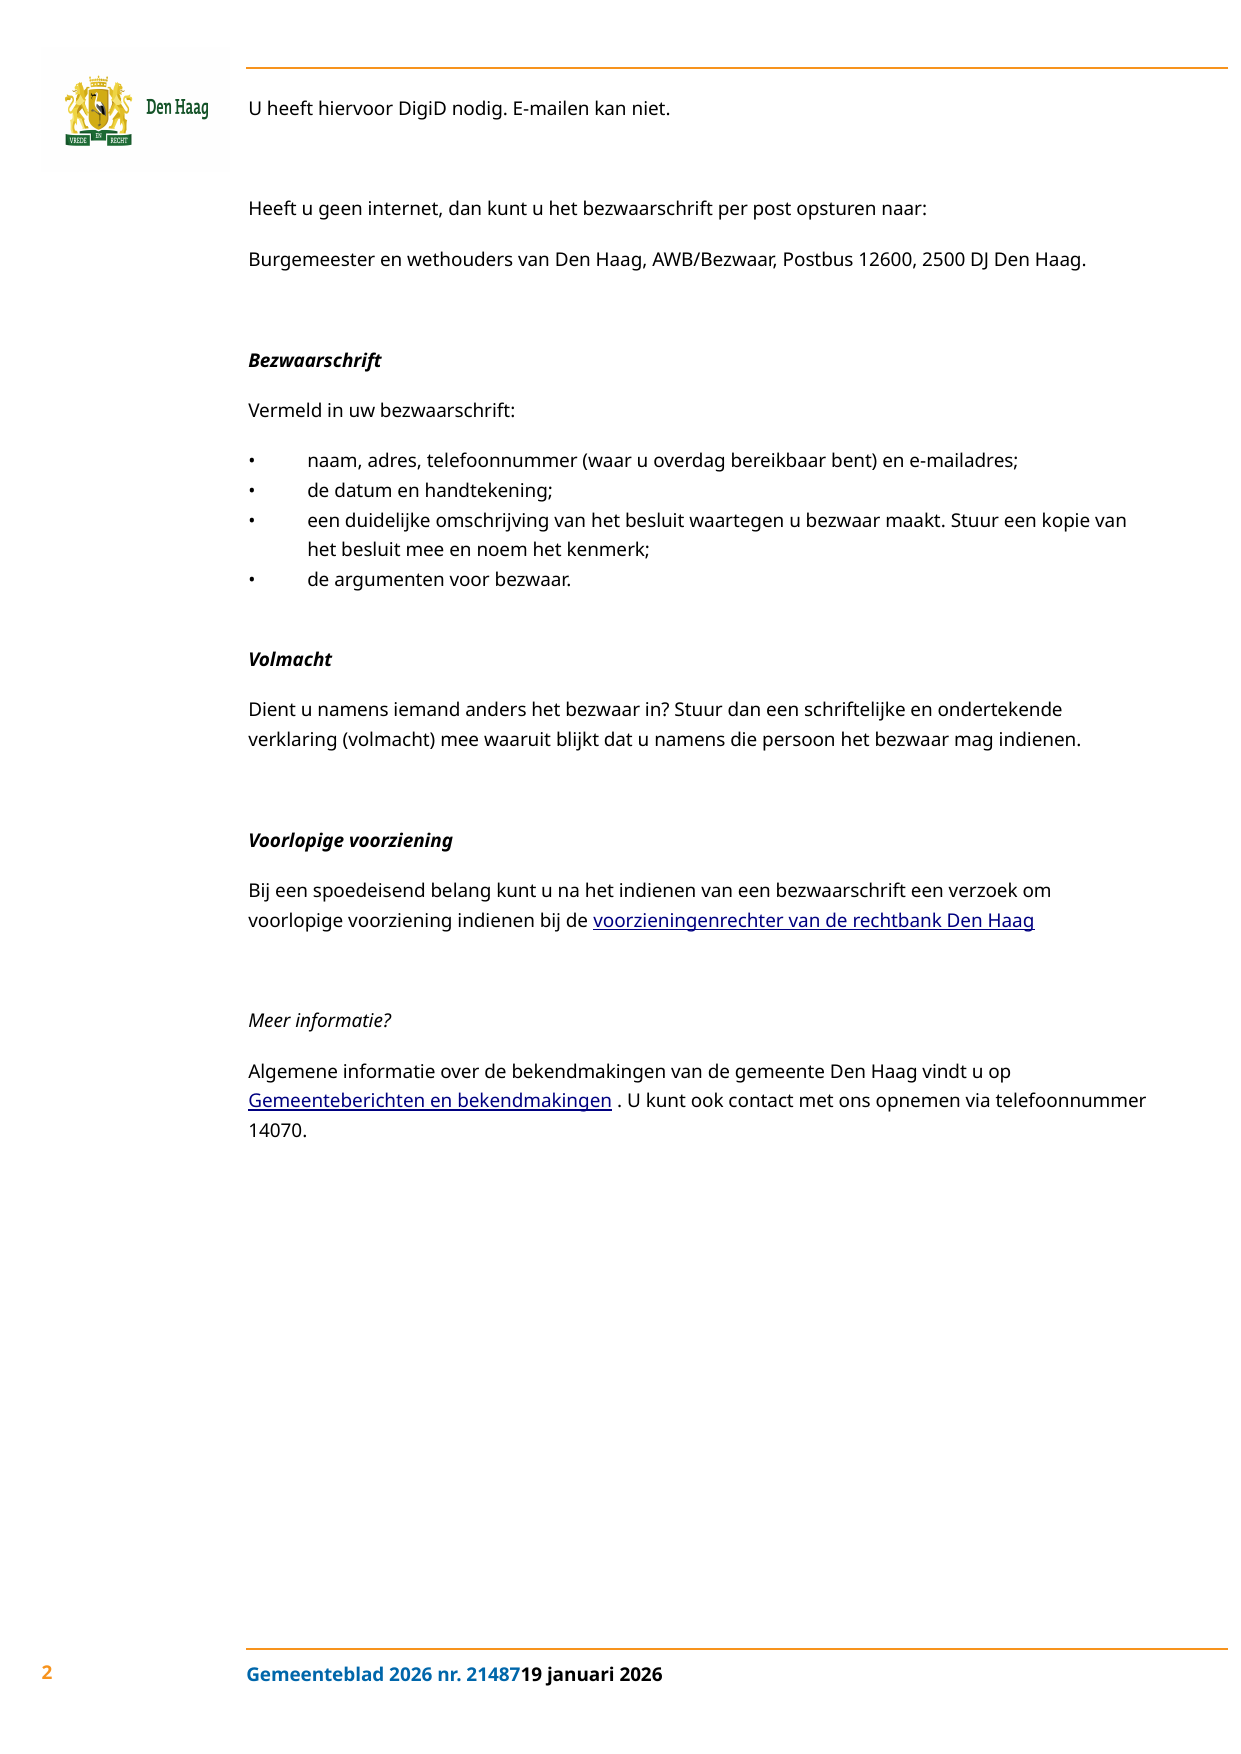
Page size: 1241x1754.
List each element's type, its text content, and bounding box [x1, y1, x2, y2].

text Bij een spoedeisend belang kunt u na het indienen van een bezwaarschrift een verzoek om voorlopige voorziening indienen bij de voorzieningenrechter van de rechtbank Den Haag [248, 877, 1152, 933]
list een duidelijke omschrijving van het besluit waartegen u bezwaar maakt. Stuur een kopie van het besluit mee en noem het kenmerk; [248, 507, 1152, 562]
text Dient u namens iemand anders het bezwaar in? Stuur dan een schriftelijke en ondertekende verklaring (volmacht) mee waaruit blijkt dat u namens die persoon het bezwaar mag indienen. [248, 696, 1152, 752]
text U heeft hiervoor DigiD nodig. E-mailen kan niet. [248, 95, 1152, 121]
text Bezwaarschrift [248, 347, 1152, 373]
text Vermeld in uw bezwaarschrift: [248, 397, 1152, 423]
text Burgemeester en wethouders van Den Haag, AWB/Bezwaar, Postbus 12600, 2500 DJ Den Haag. [248, 246, 1152, 272]
text Meer informatie? [248, 1008, 1152, 1033]
list de argumenten voor bezwaar. [248, 566, 1152, 592]
list naam, adres, telefoonnummer (waar u overdag bereikbaar bent) en e-mailadres; [248, 448, 1152, 473]
text Volmacht [248, 646, 1152, 672]
text Algemene informatie over de bekendmakingen van de gemeente Den Haag vindt u op Gemeenteberichten en bekendmakingen . U kunt ook contact met ons opnemen via telefoonnummer 14070. [248, 1058, 1152, 1143]
picture [41, 47, 231, 172]
text Voorlopige voorziening [248, 827, 1152, 853]
list de datum en handtekening; [248, 477, 1152, 503]
text Heeft u geen internet, dan kunt u het bezwaarschrift per post opsturen naar: [248, 196, 1152, 221]
